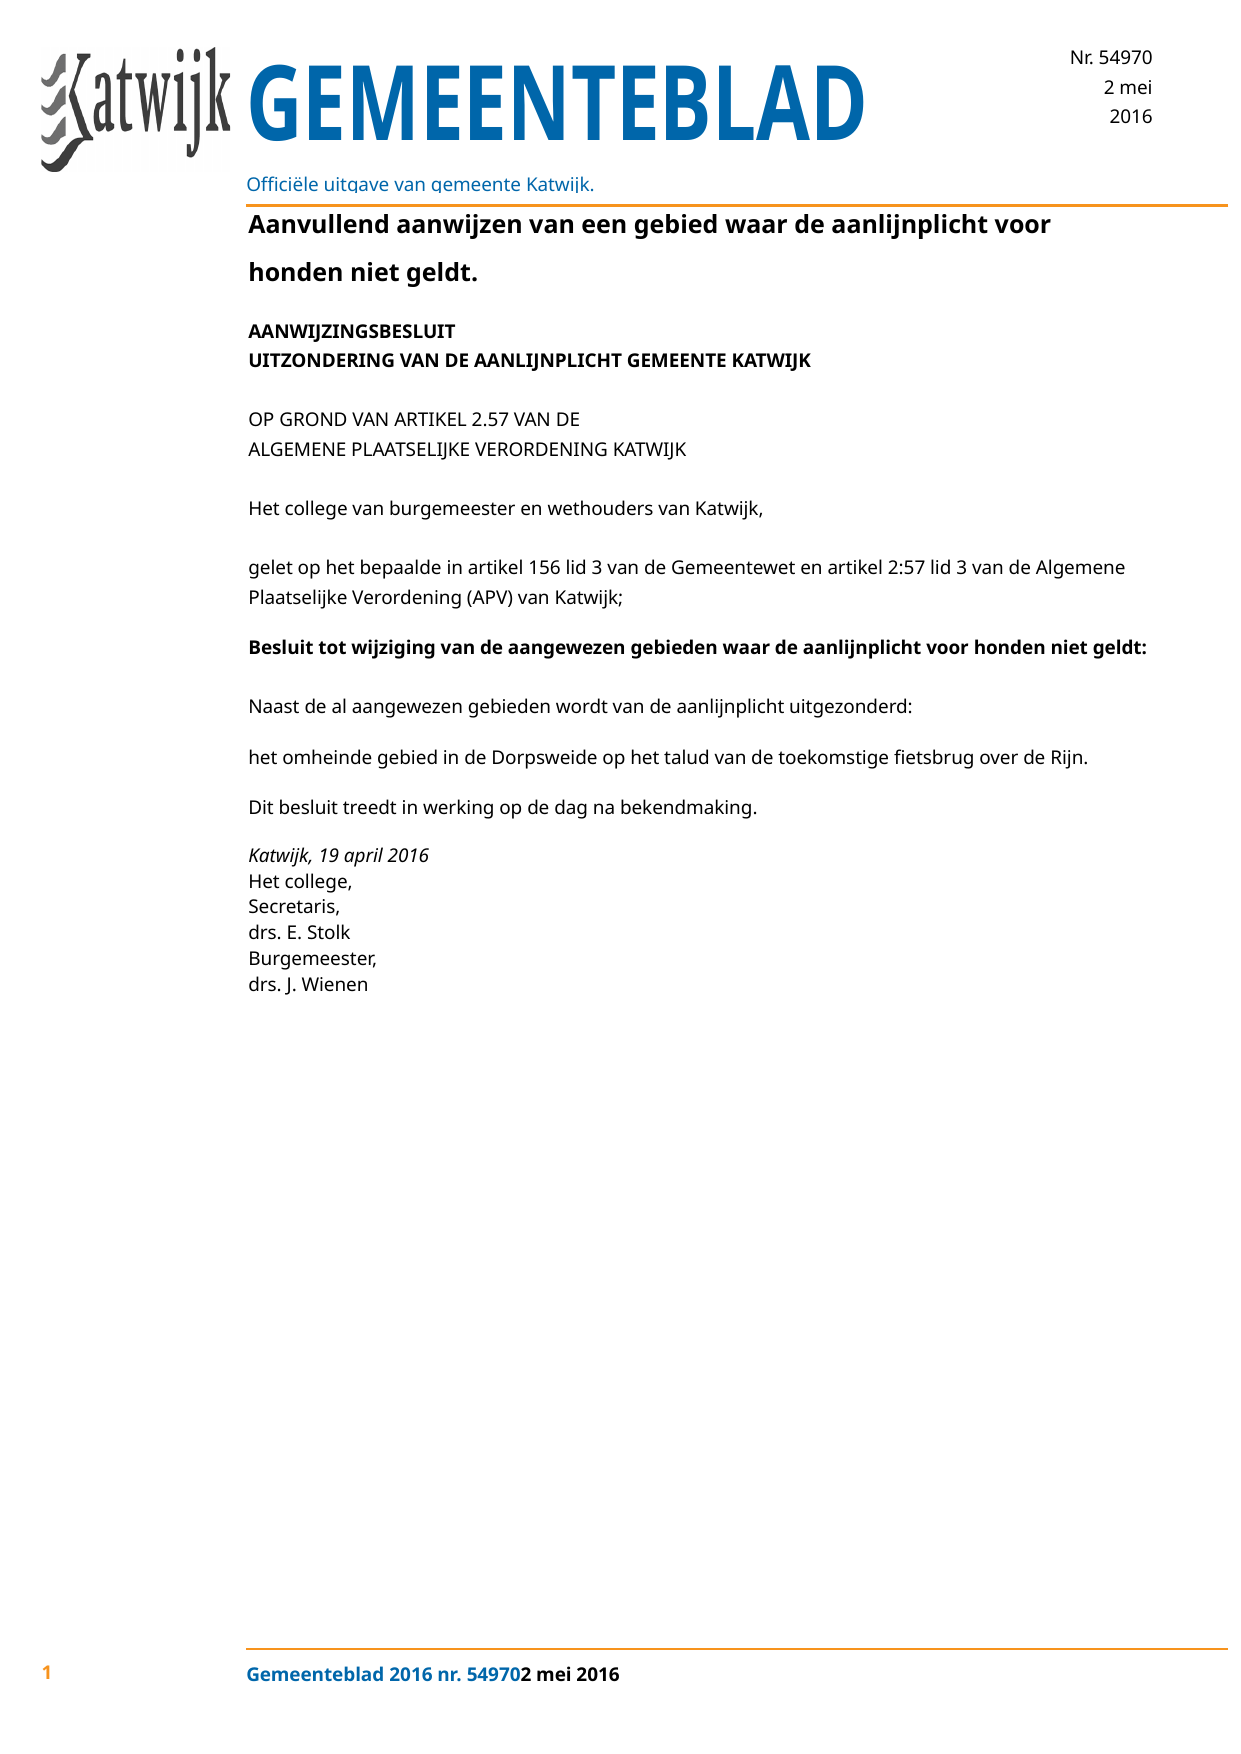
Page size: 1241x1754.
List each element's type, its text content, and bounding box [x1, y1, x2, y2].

text Secretaris, [248, 894, 1152, 919]
text drs. E. Stolk [248, 919, 1152, 945]
text drs. J. Wienen [248, 971, 1152, 997]
text Het college, [248, 868, 1152, 894]
text UITZONDERING VAN DE AANLIJNPLICHT GEMEENTE KATWIJK [248, 347, 1152, 373]
text Burgemeester, [248, 945, 1152, 971]
text gelet op het bepaalde in artikel 156 lid 3 van de Gemeentewet en artikel 2:57 lid 3 van de Algemene Plaatselijke Verordening (APV) van Katwijk; [248, 554, 1152, 610]
text Besluit tot wijziging van de aangewezen gebieden waar de aanlijnplicht voor honden niet geldt: [248, 634, 1152, 660]
text AANWIJZINGSBESLUIT [248, 318, 1152, 344]
text ALGEMENE PLAATSELIJKE VERORDENING KATWIJK [248, 436, 1152, 462]
text OP GROND VAN ARTIKEL 2.57 VAN DE [248, 407, 1152, 432]
text Het college van burgemeester en wethouders van Katwijk, [248, 495, 1152, 521]
text het omheinde gebied in de Dorpsweide op het talud van de toekomstige fietsbrug over de Rijn. [248, 744, 1152, 770]
picture [41, 47, 231, 172]
text Naast de al aangewezen gebieden wordt van de aanlijnplicht uitgezonderd: [248, 694, 1152, 719]
text Dit besluit treedt in werking op de dag na bekendmaking. [248, 794, 1152, 820]
text Aanvullend aanwijzen van een gebied waar de aanlijnplicht voor honden niet geldt. [248, 207, 1152, 288]
text Katwijk, 19 april 2016 [248, 842, 1152, 868]
